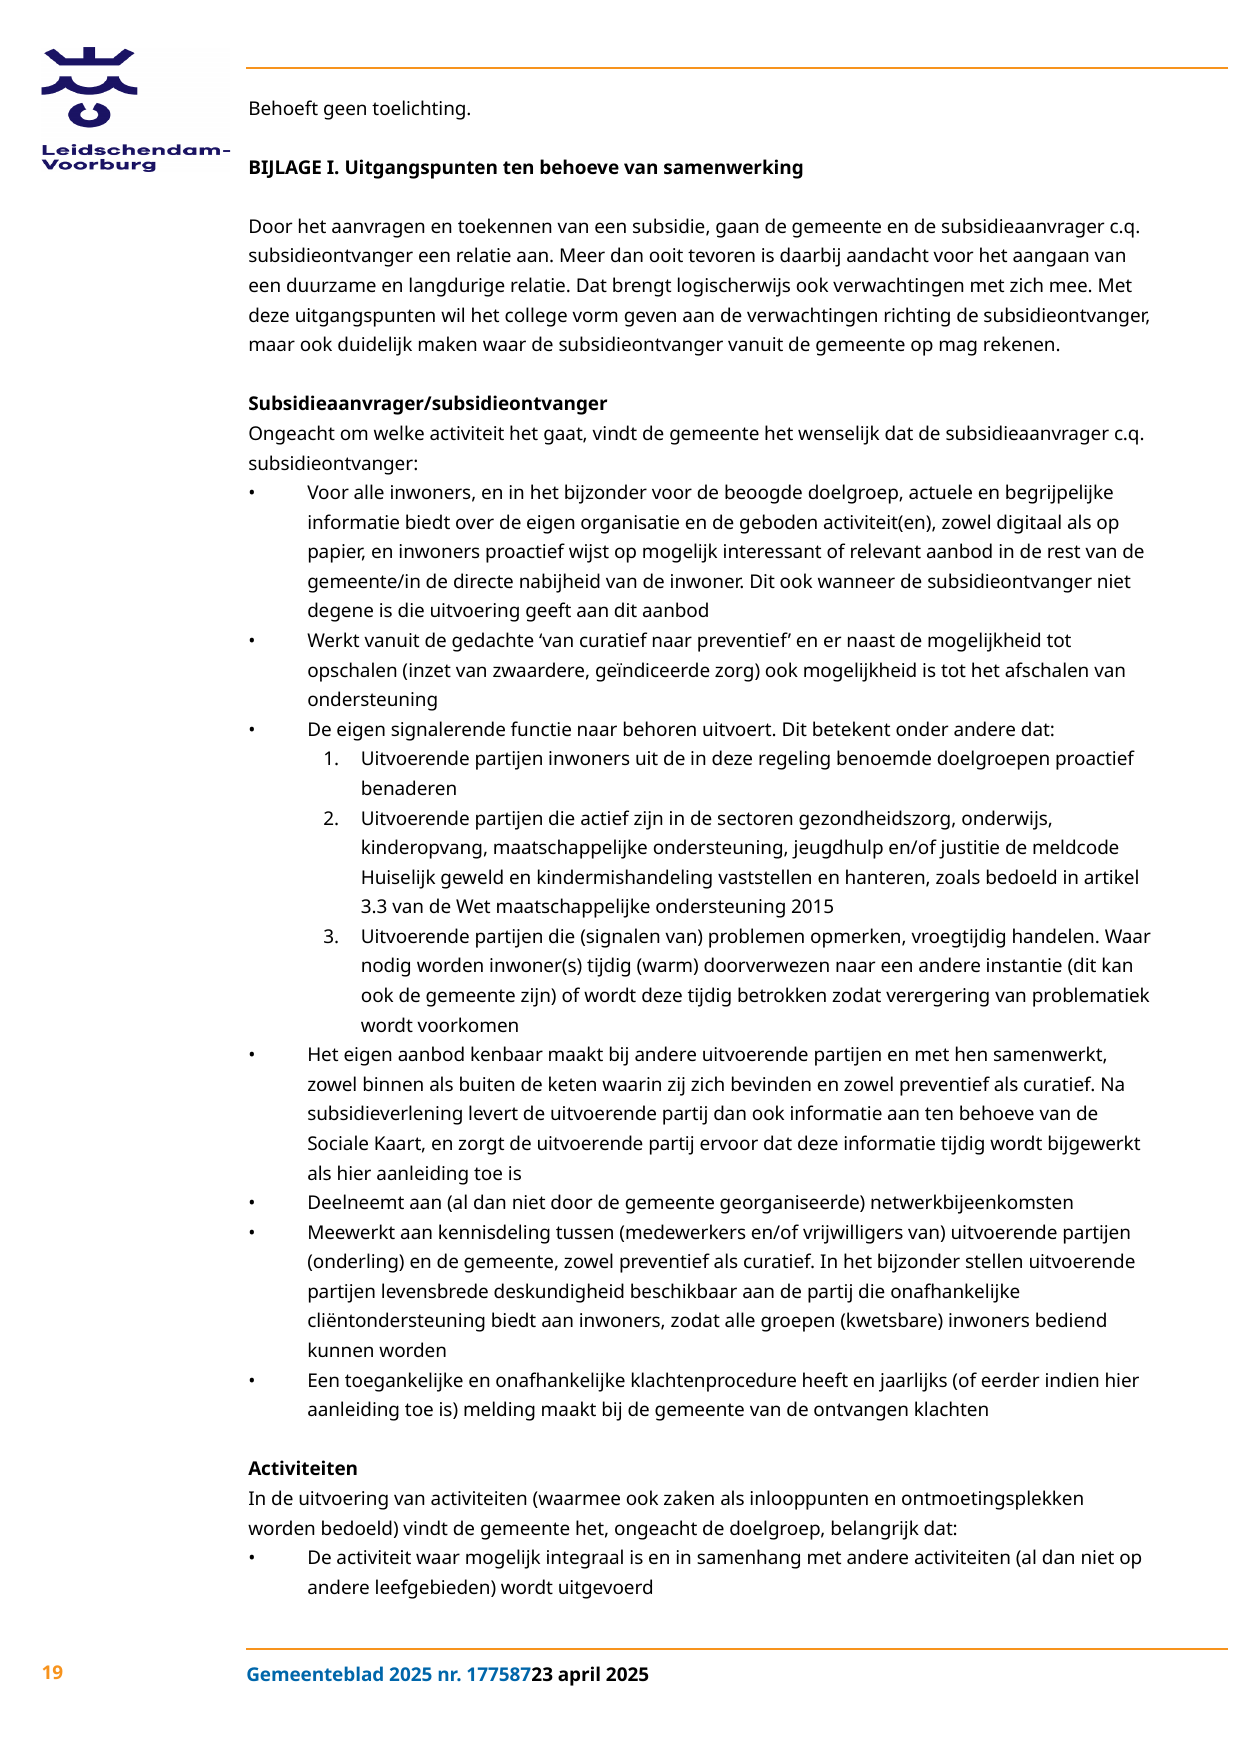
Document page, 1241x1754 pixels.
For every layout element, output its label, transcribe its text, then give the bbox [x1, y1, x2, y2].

text Activiteiten [248, 1456, 1152, 1481]
text BIJLAGE I. Uitgangspunten ten behoeve van samenwerking [248, 154, 1152, 180]
list De eigen signalerende functie naar behoren uitvoert. Dit betekent onder andere dat: [248, 716, 1152, 742]
text Door het aanvragen en toekennen van een subsidie, gaan de gemeente en de subsidieaanvrager c.q. subsidieontvanger een relatie aan. Meer dan ooit tevoren is daarbij aandacht voor het aangaan van een duurzame en langdurige relatie. Dat brengt logischerwijs ook verwachtingen met zich mee. Met deze uitgangspunten wil het college vorm geven aan de verwachtingen richting de subsidieontvanger, maar ook duidelijk maken waar de subsidieontvanger vanuit de gemeente op mag rekenen. [248, 213, 1152, 357]
list Werkt vanuit de gedachte ‘van curatief naar preventief’ en er naast de mogelijkheid tot opschalen (inzet van zwaardere, geïndiceerde zorg) ook mogelijkheid is tot het afschalen van ondersteuning [248, 627, 1152, 712]
list De activiteit waar mogelijk integraal is en in samenhang met andere activiteiten (al dan niet op andere leefgebieden) wordt uitgevoerd [248, 1544, 1152, 1600]
text Behoeft geen toelichting. [248, 95, 1152, 121]
list Uitvoerende partijen die (signalen van) problemen opmerken, vroegtijdig handelen. Waar nodig worden inwoner(s) tijdig (warm) doorverwezen naar een andere instantie (dit kan ook de gemeente zijn) of wordt deze tijdig betrokken zodat verergering van problematiek wordt voorkomen [323, 923, 1152, 1038]
picture [41, 47, 231, 172]
list Uitvoerende partijen die actief zijn in de sectoren gezondheidszorg, onderwijs, kinderopvang, maatschappelijke ondersteuning, jeugdhulp en/of justitie de meldcode Huiselijk geweld en kindermishandeling vaststellen en hanteren, zoals bedoeld in artikel 3.3 van de Wet maatschappelijke ondersteuning 2015 [323, 805, 1152, 919]
text In de uitvoering van activiteiten (waarmee ook zaken als inlooppunten en ontmoetingsplekken worden bedoeld) vindt de gemeente het, ongeacht de doelgroep, belangrijk dat: [248, 1485, 1152, 1541]
list Voor alle inwoners, en in het bijzonder voor de beoogde doelgroep, actuele en begrijpelijke informatie biedt over de eigen organisatie en de geboden activiteit(en), zowel digitaal als op papier, en inwoners proactief wijst op mogelijk interessant of relevant aanbod in de rest van de gemeente/in de directe nabijheid van de inwoner. Dit ook wanneer de subsidieontvanger niet degene is die uitvoering geeft aan dit aanbod [248, 479, 1152, 623]
list Het eigen aanbod kenbaar maakt bij andere uitvoerende partijen en met hen samenwerkt, zowel binnen als buiten de keten waarin zij zich bevinden en zowel preventief als curatief. Na subsidieverlening levert de uitvoerende partij dan ook informatie aan ten behoeve van de Sociale Kaart, en zorgt de uitvoerende partij ervoor dat deze informatie tijdig wordt bijgewerkt als hier aanleiding toe is [248, 1041, 1152, 1186]
text Ongeacht om welke activiteit het gaat, vindt de gemeente het wenselijk dat de subsidieaanvrager c.q. subsidieontvanger: [248, 420, 1152, 476]
list Een toegankelijke en onafhankelijke klachtenprocedure heeft en jaarlijks (of eerder indien hier aanleiding toe is) melding maakt bij de gemeente van de ontvangen klachten [248, 1367, 1152, 1422]
list Uitvoerende partijen inwoners uit de in deze regeling benoemde doelgroepen proactief benaderen [323, 746, 1152, 801]
list Meewerkt aan kennisdeling tussen (medewerkers en/of vrijwilligers van) uitvoerende partijen (onderling) en de gemeente, zowel preventief als curatief. In het bijzonder stellen uitvoerende partijen levensbrede deskundigheid beschikbaar aan de partij die onafhankelijke cliëntondersteuning biedt aan inwoners, zodat alle groepen (kwetsbare) inwoners bediend kunnen worden [248, 1219, 1152, 1363]
list Deelneemt aan (al dan niet door de gemeente georganiseerde) netwerkbijeenkomsten [248, 1189, 1152, 1215]
text Subsidieaanvrager/subsidieontvanger [248, 391, 1152, 416]
